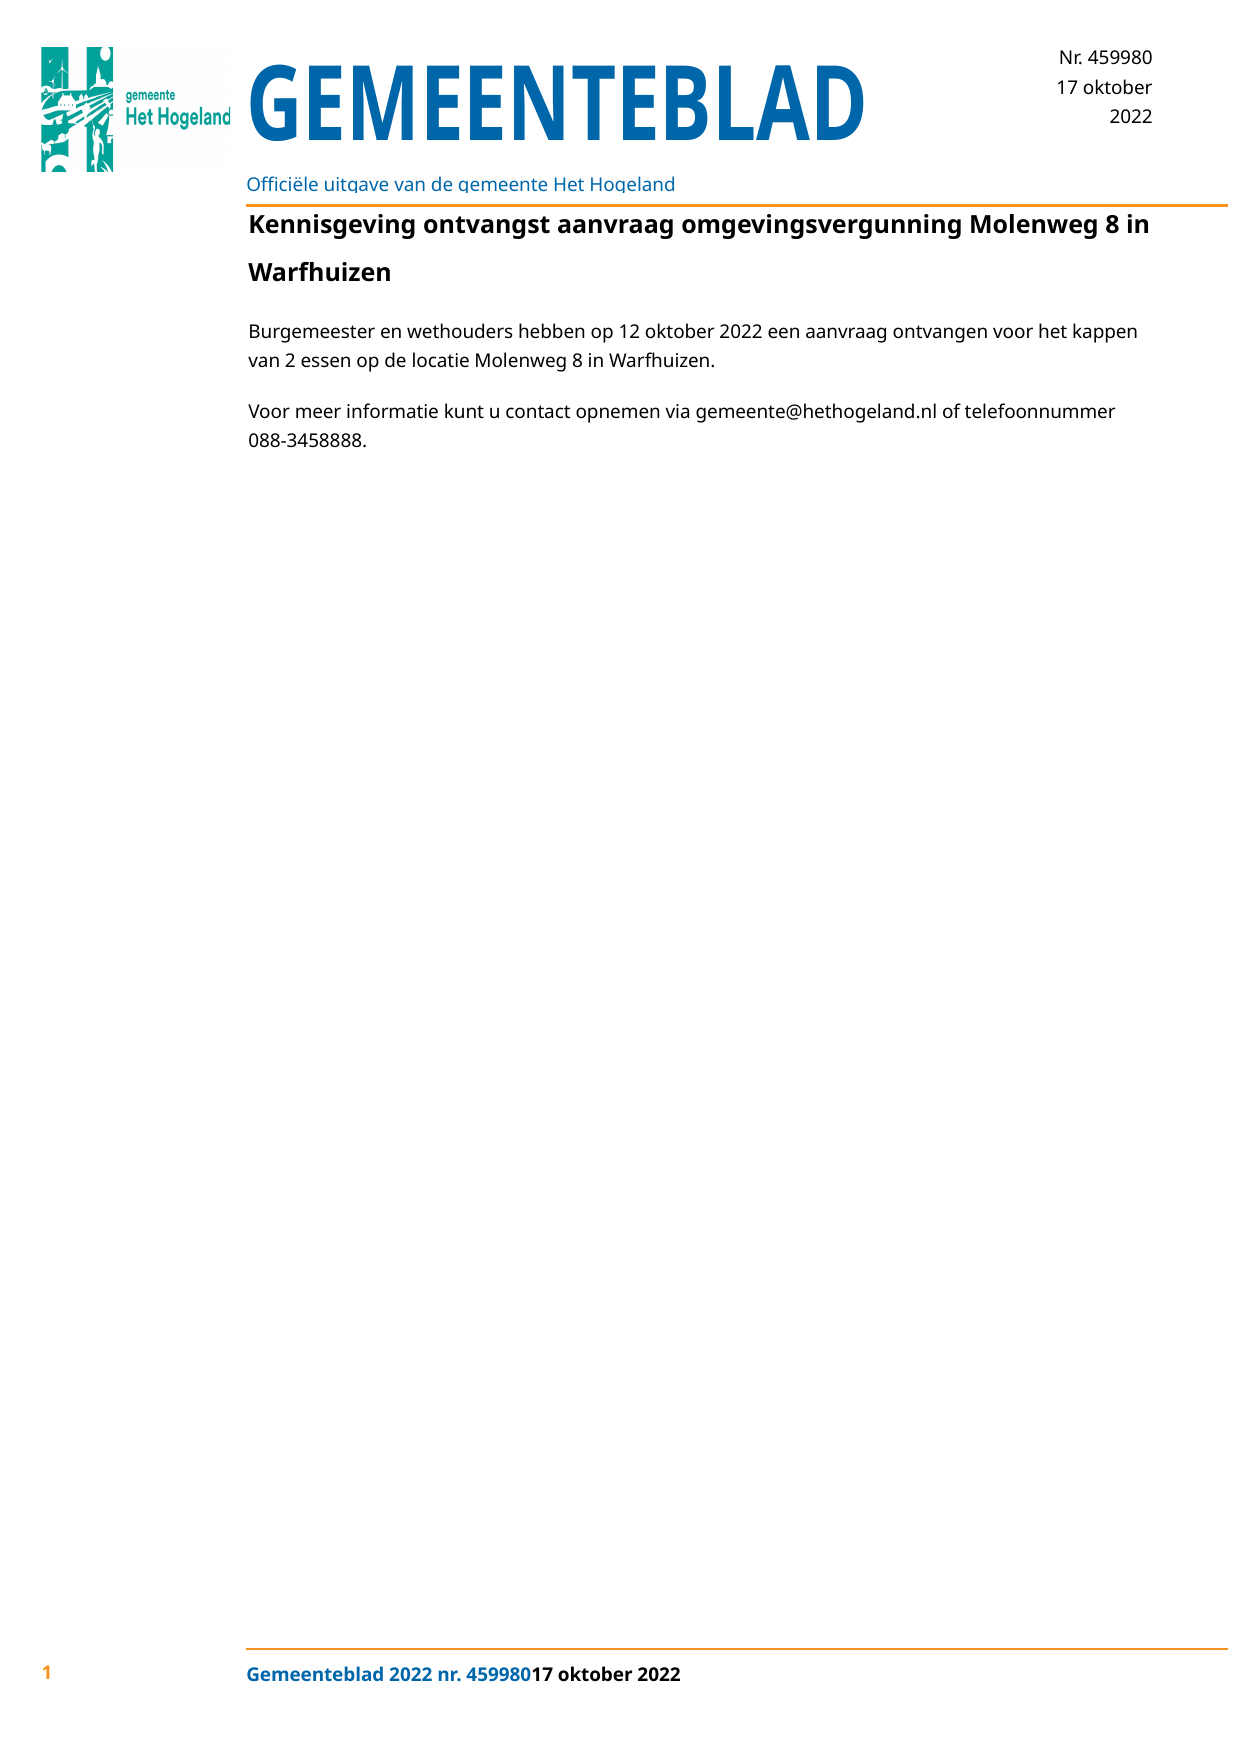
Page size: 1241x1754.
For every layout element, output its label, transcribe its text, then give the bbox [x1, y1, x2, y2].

text Voor meer informatie kunt u contact opnemen via gemeente@hethogeland.nl of telefoonnummer 088-3458888. [248, 398, 1152, 453]
picture [41, 47, 231, 172]
text Burgemeester en wethouders hebben op 12 oktober 2022 een aanvraag ontvangen voor het kappen van 2 essen op de locatie Molenweg 8 in Warfhuizen. [248, 318, 1152, 373]
text Kennisgeving ontvangst aanvraag omgevingsvergunning Molenweg 8 in Warfhuizen [248, 207, 1152, 288]
